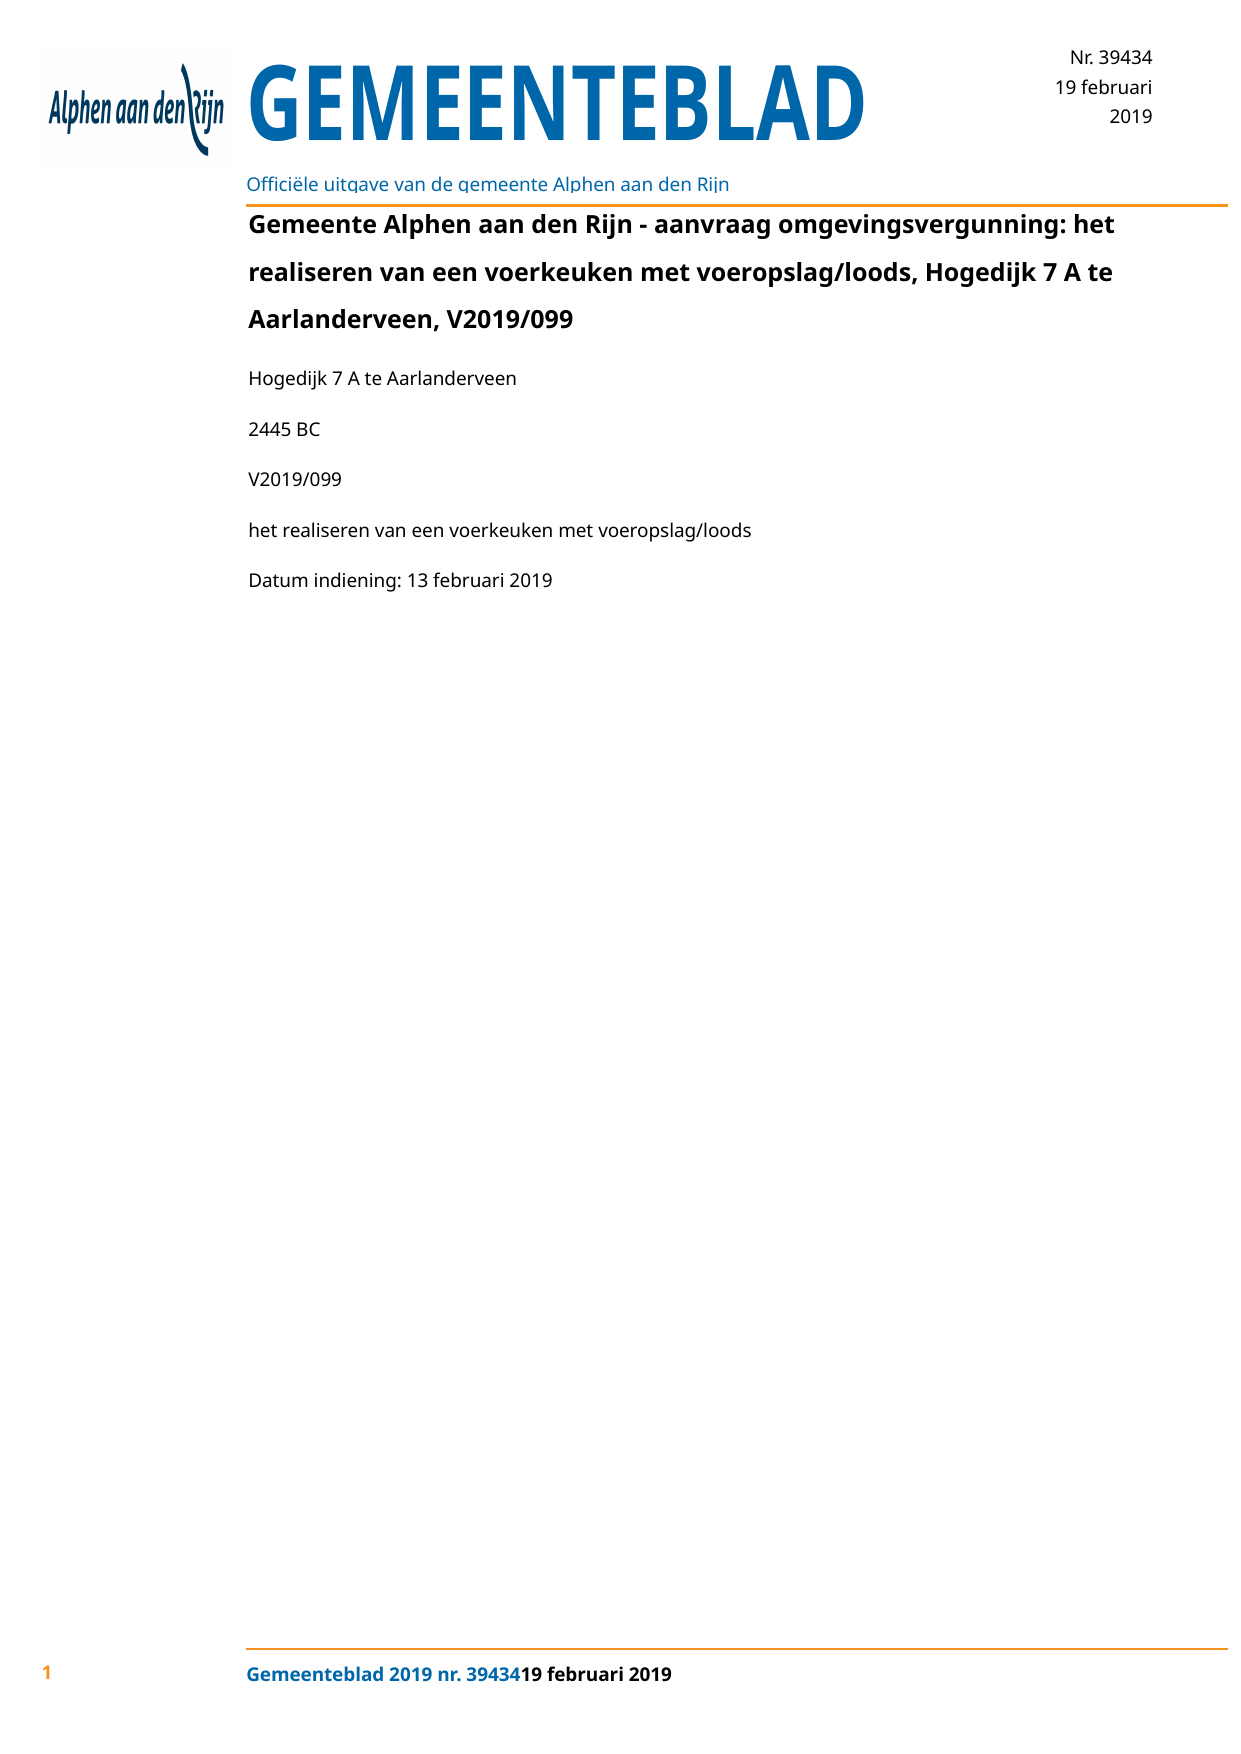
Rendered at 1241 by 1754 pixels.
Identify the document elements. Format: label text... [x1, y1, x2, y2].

text 2445 BC [248, 416, 1152, 442]
text het realiseren van een voerkeuken met voeropslag/loods [248, 517, 1152, 542]
text V2019/099 [248, 466, 1152, 492]
text Gemeente Alphen aan den Rijn - aanvraag omgevingsvergunning: het realiseren van een voerkeuken met voeropslag/loods, Hogedijk 7 A te Aarlanderveen, V2019/099 [248, 207, 1152, 336]
text Datum indiening: 13 februari 2019 [248, 567, 1152, 593]
picture [41, 47, 231, 172]
text Hogedijk 7 A te Aarlanderveen [248, 366, 1152, 391]
